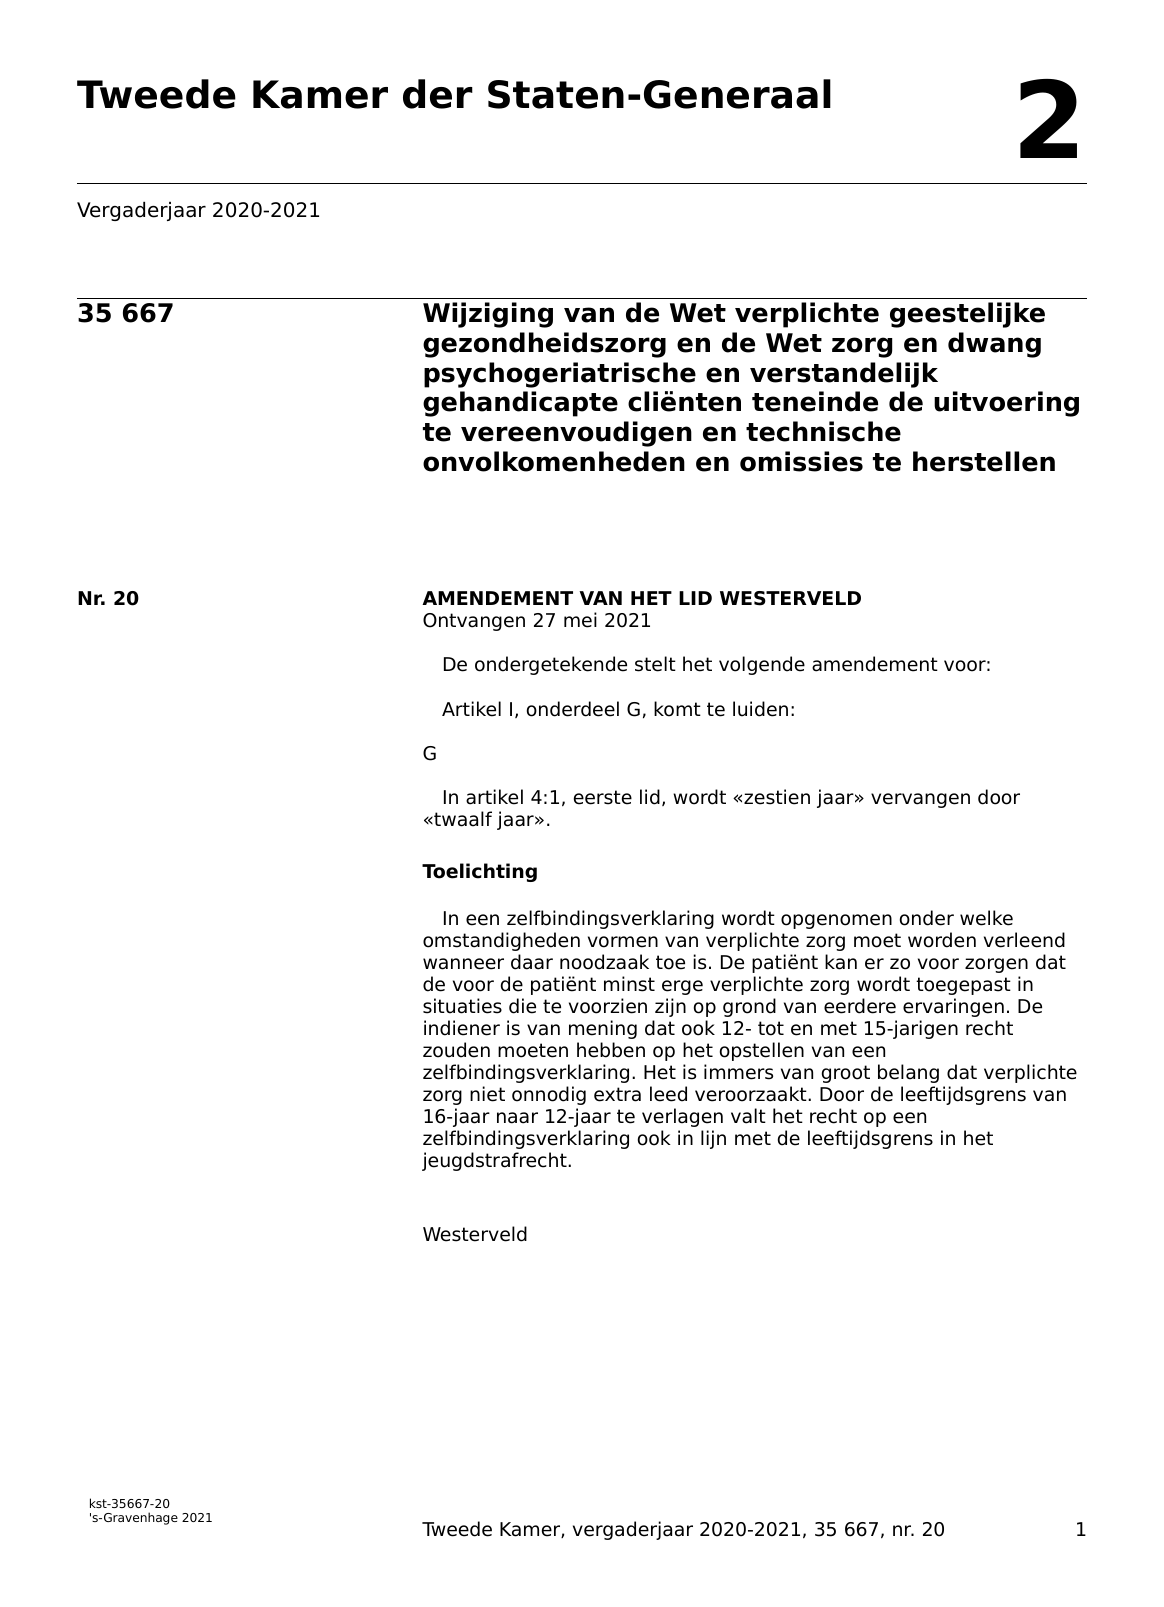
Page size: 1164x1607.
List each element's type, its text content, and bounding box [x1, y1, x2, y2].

text kst-35667-20 [88, 1497, 323, 1511]
text G [422, 743, 1087, 764]
subtitle Nr. 20 AMENDEMENT VAN HET LID WESTERVELD [77, 588, 1087, 610]
text Ontvangen 27 mei 2021 [422, 610, 1087, 632]
table_cell Vergaderjaar 2020-2021 [77, 184, 1087, 298]
text De ondergetekende stelt het volgende amendement voor: [422, 654, 1087, 676]
subtitle Toelichting [422, 861, 1087, 883]
subtitle 35 667 Wijziging van de Wet verplichte geestelijke gezondheidszorg en de Wet zorg en dwang psychogeriatrische en verstandelijk gehandicapte cliënten teneinde de uitvoering te vereenvoudigen en technische onvolkomenheden en omissies te herstellen [77, 299, 1087, 477]
text Artikel I, onderdeel G, komt te luiden: [422, 698, 1087, 720]
text In artikel 4:1, eerste lid, wordt «zestien jaar» vervangen door «twaalf jaar». [422, 787, 1087, 831]
table_header 2 [886, 59, 1087, 183]
text Westerveld [422, 1201, 1087, 1245]
text In een zelfbindingsverklaring wordt opgenomen onder welke omstandigheden vormen van verplichte zorg moet worden verleend wanneer daar noodzaak toe is. De patiënt kan er zo voor zorgen dat de voor de patiënt minst erge verplichte zorg wordt toegepast in situaties die te voorzien zijn op grond van eerdere ervaringen. De indiener is van mening dat ook 12- tot en met 15-jarigen recht zouden moeten hebben op het opstellen van een zelfbindingsverklaring. Het is immers van groot belang dat verplichte zorg niet onnodig extra leed veroorzaakt. Door de leeftijdsgrens van 16-jaar naar 12-jaar te verlagen valt het recht op een zelfbindingsverklaring ook in lijn met de leeftijdsgrens in het jeugdstrafrecht. [422, 908, 1087, 1171]
text 's-Gravenhage 2021 [88, 1511, 323, 1525]
table_header Tweede Kamer der Staten-Generaal [77, 59, 886, 183]
